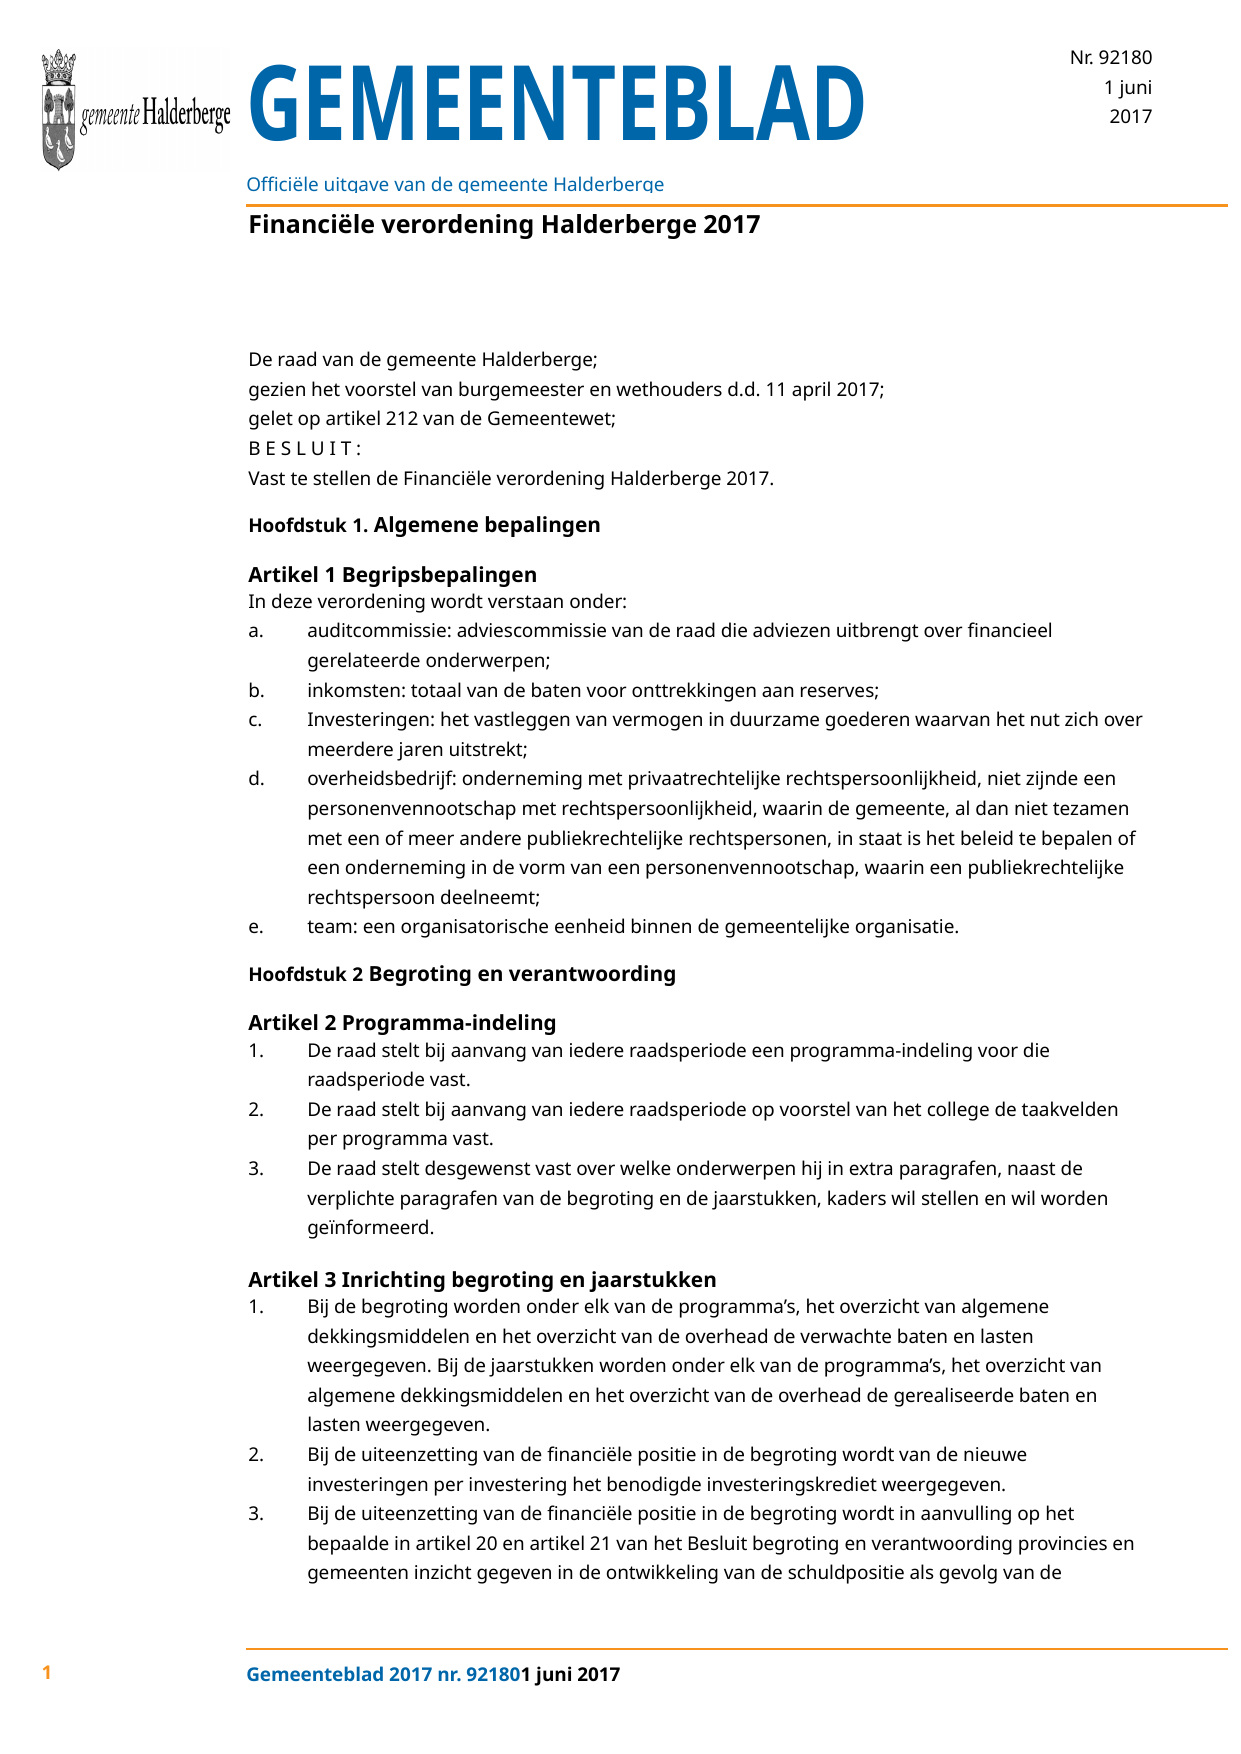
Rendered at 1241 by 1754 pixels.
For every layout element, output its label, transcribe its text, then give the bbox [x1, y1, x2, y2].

text gelet op artikel 212 van de Gemeentewet; [248, 406, 1152, 431]
text Hoofdstuk 1. Algemene bepalingen [248, 510, 1152, 539]
text De raad van de gemeente Halderberge; [248, 346, 1152, 372]
list Bij de begroting worden onder elk van de programma’s, het overzicht van algemene dekkingsmiddelen en het overzicht van de overhead de verwachte baten en lasten weergegeven. Bij de jaarstukken worden onder elk van de programma’s, het overzicht van algemene dekkingsmiddelen en het overzicht van de overhead de gerealiseerde baten en lasten weergegeven. [248, 1293, 1152, 1437]
picture [41, 47, 231, 172]
text In deze verordening wordt verstaan onder: [248, 588, 1152, 614]
list De raad stelt bij aanvang van iedere raadsperiode op voorstel van het college de taakvelden per programma vast. [248, 1096, 1152, 1151]
list Investeringen: het vastleggen van vermogen in duurzame goederen waarvan het nut zich over meerdere jaren uitstrekt; [248, 706, 1152, 762]
list De raad stelt bij aanvang van iedere raadsperiode een programma-indeling voor die raadsperiode vast. [248, 1037, 1152, 1092]
text B E S L U I T : [248, 435, 1152, 461]
text Artikel 3 Inrichting begroting en jaarstukken [248, 1265, 1152, 1293]
text Financiële verordening Halderberge 2017 [248, 207, 1152, 241]
list auditcommissie: adviescommissie van de raad die adviezen uitbrengt over financieel gerelateerde onderwerpen; [248, 618, 1152, 673]
list inkomsten: totaal van de baten voor onttrekkingen aan reserves; [248, 677, 1152, 703]
text Hoofdstuk 2 Begroting en verantwoording [248, 959, 1152, 988]
text Artikel 1 Begripsbepalingen [248, 560, 1152, 588]
list team: een organisatorische eenheid binnen de gemeentelijke organisatie. [248, 913, 1152, 939]
list Bij de uiteenzetting van de financiële positie in de begroting wordt in aanvulling op het bepaalde in artikel 20 en artikel 21 van het Besluit begroting en verantwoording provincies en gemeenten inzicht gegeven in de ontwikkeling van de schuldpositie als gevolg van de [248, 1500, 1152, 1585]
list overheidsbedrijf: onderneming met privaatrechtelijke rechtspersoonlijkheid, niet zijnde een personenvennootschap met rechtspersoonlijkheid, waarin de gemeente, al dan niet tezamen met een of meer andere publiekrechtelijke rechtspersonen, in staat is het beleid te bepalen of een onderneming in de vorm van een personenvennootschap, waarin een publiekrechtelijke rechtspersoon deelneemt; [248, 766, 1152, 910]
text gezien het voorstel van burgemeester en wethouders d.d. 11 april 2017; [248, 376, 1152, 402]
list Bij de uiteenzetting van de financiële positie in de begroting wordt van de nieuwe investeringen per investering het benodigde investeringskrediet weergegeven. [248, 1441, 1152, 1496]
text Vast te stellen de Financiële verordening Halderberge 2017. [248, 465, 1152, 491]
text Artikel 2 Programma-indeling [248, 1008, 1152, 1037]
list De raad stelt desgewenst vast over welke onderwerpen hij in extra paragrafen, naast de verplichte paragrafen van de begroting en de jaarstukken, kaders wil stellen en wil worden geïnformeerd. [248, 1155, 1152, 1240]
